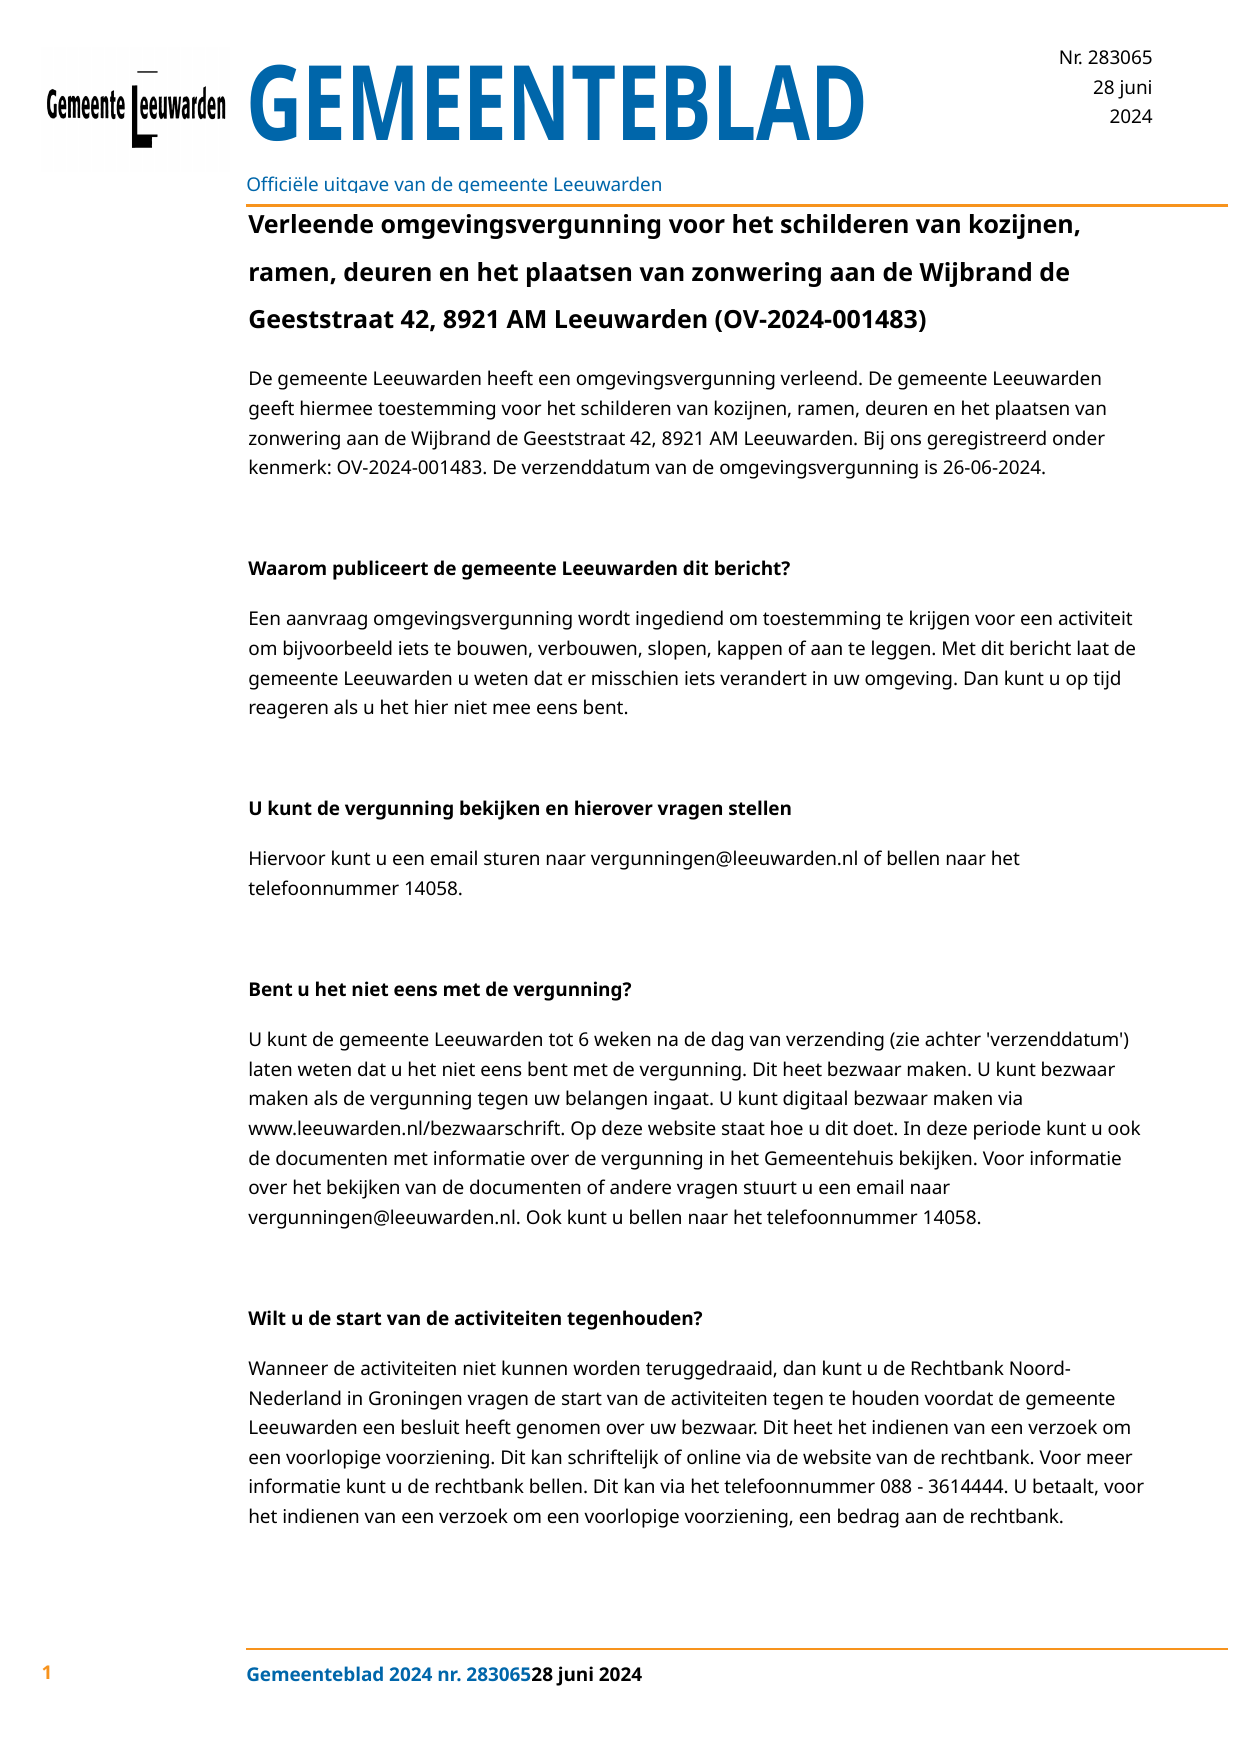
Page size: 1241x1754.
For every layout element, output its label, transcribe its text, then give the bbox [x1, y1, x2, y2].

picture [41, 47, 231, 172]
text Een aanvraag omgevingsvergunning wordt ingediend om toestemming te krijgen voor een activiteit om bijvoorbeeld iets te bouwen, verbouwen, slopen, kappen of aan te leggen. Met dit bericht laat de gemeente Leeuwarden u weten dat er misschien iets verandert in uw omgeving. Dan kunt u op tijd reageren als u het hier niet mee eens bent. [248, 606, 1152, 720]
text Wanneer de activiteiten niet kunnen worden teruggedraaid, dan kunt u de Rechtbank Noord-Nederland in Groningen vragen de start van de activiteiten tegen te houden voordat de gemeente Leeuwarden een besluit heeft genomen over uw bezwaar. Dit heet het indienen van een verzoek om een voorlopige voorziening. Dit kan schriftelijk of online via de website van de rechtbank. Voor meer informatie kunt u de rechtbank bellen. Dit kan via het telefoonnummer 088 - 3614444. U betaalt, voor het indienen van een verzoek om een voorlopige voorziening, een bedrag aan de rechtbank. [248, 1355, 1152, 1529]
text U kunt de vergunning bekijken en hierover vragen stellen [248, 795, 1152, 821]
text Wilt u de start van de activiteiten tegenhouden? [248, 1305, 1152, 1330]
text De gemeente Leeuwarden heeft een omgevingsvergunning verleend. De gemeente Leeuwarden geeft hiermee toestemming voor het schilderen van kozijnen, ramen, deuren en het plaatsen van zonwering aan de Wijbrand de Geeststraat 42, 8921 AM Leeuwarden. Bij ons geregistreerd onder kenmerk: OV-2024-001483. De verzenddatum van de omgevingsvergunning is 26-06-2024. [248, 366, 1152, 480]
text Waarom publiceert de gemeente Leeuwarden dit bericht? [248, 555, 1152, 581]
text Hiervoor kunt u een email sturen naar vergunningen@leeuwarden.nl of bellen naar het telefoonnummer 14058. [248, 846, 1152, 901]
text Bent u het niet eens met de vergunning? [248, 976, 1152, 1002]
text Verleende omgevingsvergunning voor het schilderen van kozijnen, ramen, deuren en het plaatsen van zonwering aan de Wijbrand de Geeststraat 42, 8921 AM Leeuwarden (OV-2024-001483) [248, 207, 1152, 336]
text U kunt de gemeente Leeuwarden tot 6 weken na de dag van verzending (zie achter 'verzenddatum') laten weten dat u het niet eens bent met de vergunning. Dit heet bezwaar maken. U kunt bezwaar maken als de vergunning tegen uw belangen ingaat. U kunt digitaal bezwaar maken via www.leeuwarden.nl/bezwaarschrift. Op deze website staat hoe u dit doet. In deze periode kunt u ook de documenten met informatie over de vergunning in het Gemeentehuis bekijken. Voor informatie over het bekijken van de documenten of andere vragen stuurt u een email naar vergunningen@leeuwarden.nl. Ook kunt u bellen naar het telefoonnummer 14058. [248, 1026, 1152, 1229]
